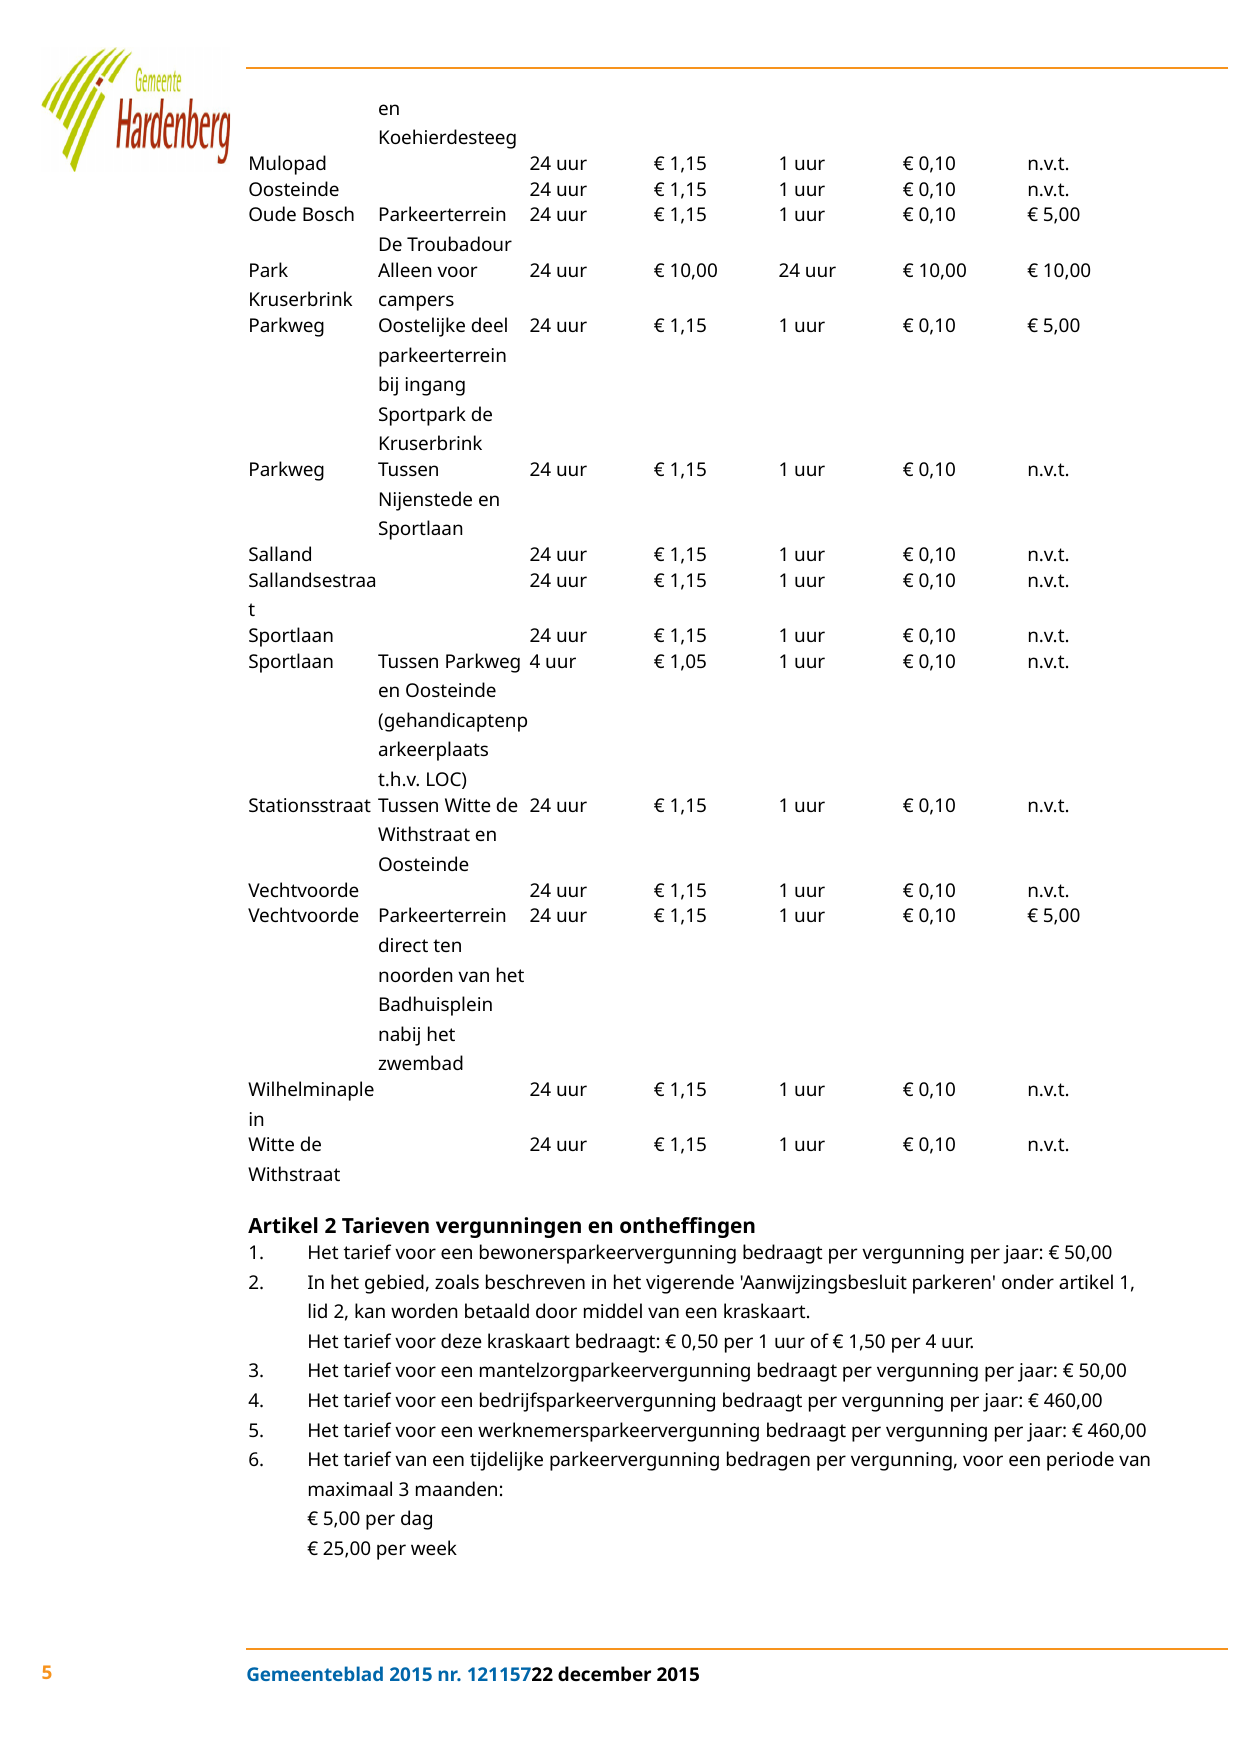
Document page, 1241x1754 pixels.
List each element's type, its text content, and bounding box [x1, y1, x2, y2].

table_cell € 0,10 [903, 150, 1027, 176]
table_cell 24 uur [529, 312, 654, 456]
list € 25,00 per week [248, 1535, 1152, 1561]
table_cell [378, 877, 529, 903]
table_cell Sallandsestraat [248, 567, 378, 622]
list Het tarief van een tijdelijke parkeervergunning bedragen per vergunning, voor een periode van maximaal 3 maanden: [248, 1446, 1152, 1502]
table_cell Tussen Nijenstede en Sportlaan [378, 456, 529, 541]
table_cell € 1,15 [654, 150, 778, 176]
table_cell € 0,10 [903, 567, 1027, 622]
table_cell n.v.t. [1027, 1076, 1152, 1132]
table_cell Oude Bosch [248, 202, 378, 257]
table_cell € 0,10 [903, 456, 1027, 541]
table_cell € 0,10 [903, 312, 1027, 456]
table_cell 24 uur [529, 792, 654, 877]
table_cell € 1,05 [654, 648, 778, 792]
table_cell 24 uur [529, 456, 654, 541]
table_cell n.v.t. [1027, 567, 1152, 622]
list Het tarief voor een bewonersparkeervergunning bedraagt per vergunning per jaar: € 50,00 [248, 1239, 1152, 1265]
table_cell Tussen Witte de Withstraat en Oosteinde [378, 792, 529, 877]
table_cell Witte de Withstraat [248, 1132, 378, 1187]
table_cell € 0,10 [903, 1076, 1027, 1132]
table_cell € 1,15 [654, 202, 778, 257]
table_cell [378, 176, 529, 202]
table_cell 24 uur [529, 1076, 654, 1132]
table_cell 24 uur [529, 877, 654, 903]
table_cell 24 uur [529, 257, 654, 312]
table_cell [529, 95, 654, 150]
table_cell € 1,15 [654, 792, 778, 877]
list Het tarief voor deze kraskaart bedraagt: € 0,50 per 1 uur of € 1,50 per 4 uur. [248, 1328, 1152, 1354]
table_cell € 0,10 [903, 903, 1027, 1076]
table_cell Park Kruserbrink [248, 257, 378, 312]
table_cell € 1,15 [654, 903, 778, 1076]
table_cell n.v.t. [1027, 456, 1152, 541]
text Artikel 2 Tarieven vergunningen en ontheffingen [248, 1211, 1152, 1239]
table_cell 1 uur [778, 312, 903, 456]
table_cell Parkeerterrein direct ten noorden van het Badhuisplein nabij het zwembad [378, 903, 529, 1076]
table_cell € 5,00 [1027, 903, 1152, 1076]
table_cell 24 uur [529, 150, 654, 176]
table_cell € 1,15 [654, 1132, 778, 1187]
table_cell [654, 95, 778, 150]
table_cell [1027, 95, 1152, 150]
table_cell € 0,10 [903, 202, 1027, 257]
table_cell Stationsstraat [248, 792, 378, 877]
table_cell 1 uur [778, 150, 903, 176]
table_cell Parkweg [248, 312, 378, 456]
table_cell 24 uur [529, 1132, 654, 1187]
table_cell n.v.t. [1027, 877, 1152, 903]
table_cell 1 uur [778, 648, 903, 792]
table_cell Parkeerterrein De Troubadour [378, 202, 529, 257]
table_cell 1 uur [778, 792, 903, 877]
table_cell € 1,15 [654, 877, 778, 903]
table_cell 24 uur [529, 176, 654, 202]
table_cell € 10,00 [1027, 257, 1152, 312]
table_cell € 0,10 [903, 622, 1027, 648]
table_cell 1 uur [778, 903, 903, 1076]
table_cell n.v.t. [1027, 176, 1152, 202]
table_cell 1 uur [778, 622, 903, 648]
table_cell 24 uur [529, 567, 654, 622]
list € 5,00 per dag [248, 1506, 1152, 1531]
table_cell 1 uur [778, 541, 903, 567]
table_cell € 0,10 [903, 176, 1027, 202]
list Het tarief voor een werknemersparkeervergunning bedraagt per vergunning per jaar: € 460,00 [248, 1417, 1152, 1443]
table_cell Wilhelminaplein [248, 1076, 378, 1132]
table_cell € 0,10 [903, 541, 1027, 567]
table_cell 1 uur [778, 1132, 903, 1187]
table_cell 24 uur [529, 202, 654, 257]
table_cell € 1,15 [654, 312, 778, 456]
table_cell [903, 95, 1027, 150]
table_cell € 5,00 [1027, 202, 1152, 257]
table_cell n.v.t. [1027, 150, 1152, 176]
table_cell [378, 1076, 529, 1132]
list Het tarief voor een bedrijfsparkeervergunning bedraagt per vergunning per jaar: € 460,00 [248, 1387, 1152, 1413]
table_cell € 1,15 [654, 456, 778, 541]
list In het gebied, zoals beschreven in het vigerende 'Aanwijzingsbesluit parkeren' onder artikel 1, lid 2, kan worden betaald door middel van een kraskaart. [248, 1269, 1152, 1324]
table_cell Vechtvoorde [248, 877, 378, 903]
picture [41, 47, 231, 172]
table_cell 1 uur [778, 567, 903, 622]
table_cell 1 uur [778, 1076, 903, 1132]
table_cell Oostelijke deel parkeerterrein bij ingang Sportpark de Kruserbrink [378, 312, 529, 456]
table_cell € 0,10 [903, 648, 1027, 792]
table_cell n.v.t. [1027, 622, 1152, 648]
table_cell 1 uur [778, 877, 903, 903]
table_cell € 1,15 [654, 622, 778, 648]
table_cell € 0,10 [903, 1132, 1027, 1187]
table_cell 24 uur [778, 257, 903, 312]
table_cell [378, 1132, 529, 1187]
table_cell Salland [248, 541, 378, 567]
table_cell [378, 541, 529, 567]
table_cell n.v.t. [1027, 792, 1152, 877]
table_cell € 10,00 [654, 257, 778, 312]
table_cell Mulopad [248, 150, 378, 176]
table_cell 1 uur [778, 176, 903, 202]
table_cell € 1,15 [654, 567, 778, 622]
table_cell 24 uur [529, 541, 654, 567]
table_cell Alleen voor campers [378, 257, 529, 312]
table_cell en Koehierdesteeg [378, 95, 529, 150]
table_cell 24 uur [529, 903, 654, 1076]
table_cell Sportlaan [248, 622, 378, 648]
table_cell € 0,10 [903, 877, 1027, 903]
table_cell € 10,00 [903, 257, 1027, 312]
table_cell [378, 622, 529, 648]
table_cell Oosteinde [248, 176, 378, 202]
table_cell € 5,00 [1027, 312, 1152, 456]
table_cell 4 uur [529, 648, 654, 792]
list Het tarief voor een mantelzorgparkeervergunning bedraagt per vergunning per jaar: € 50,00 [248, 1358, 1152, 1383]
table_cell Vechtvoorde [248, 903, 378, 1076]
table_cell € 1,15 [654, 541, 778, 567]
table_cell n.v.t. [1027, 1132, 1152, 1187]
table_cell Sportlaan [248, 648, 378, 792]
table_cell 1 uur [778, 202, 903, 257]
table_cell [778, 95, 903, 150]
table_cell 24 uur [529, 622, 654, 648]
table_cell [378, 567, 529, 622]
table_cell [378, 150, 529, 176]
table_cell € 1,15 [654, 1076, 778, 1132]
table_cell n.v.t. [1027, 648, 1152, 792]
table_cell [248, 95, 378, 150]
table_cell Tussen Parkweg en Oosteinde (gehandicaptenparkeerplaats t.h.v. LOC) [378, 648, 529, 792]
table_cell 1 uur [778, 456, 903, 541]
table_cell € 0,10 [903, 792, 1027, 877]
table_cell € 1,15 [654, 176, 778, 202]
table_cell Parkweg [248, 456, 378, 541]
table_cell n.v.t. [1027, 541, 1152, 567]
